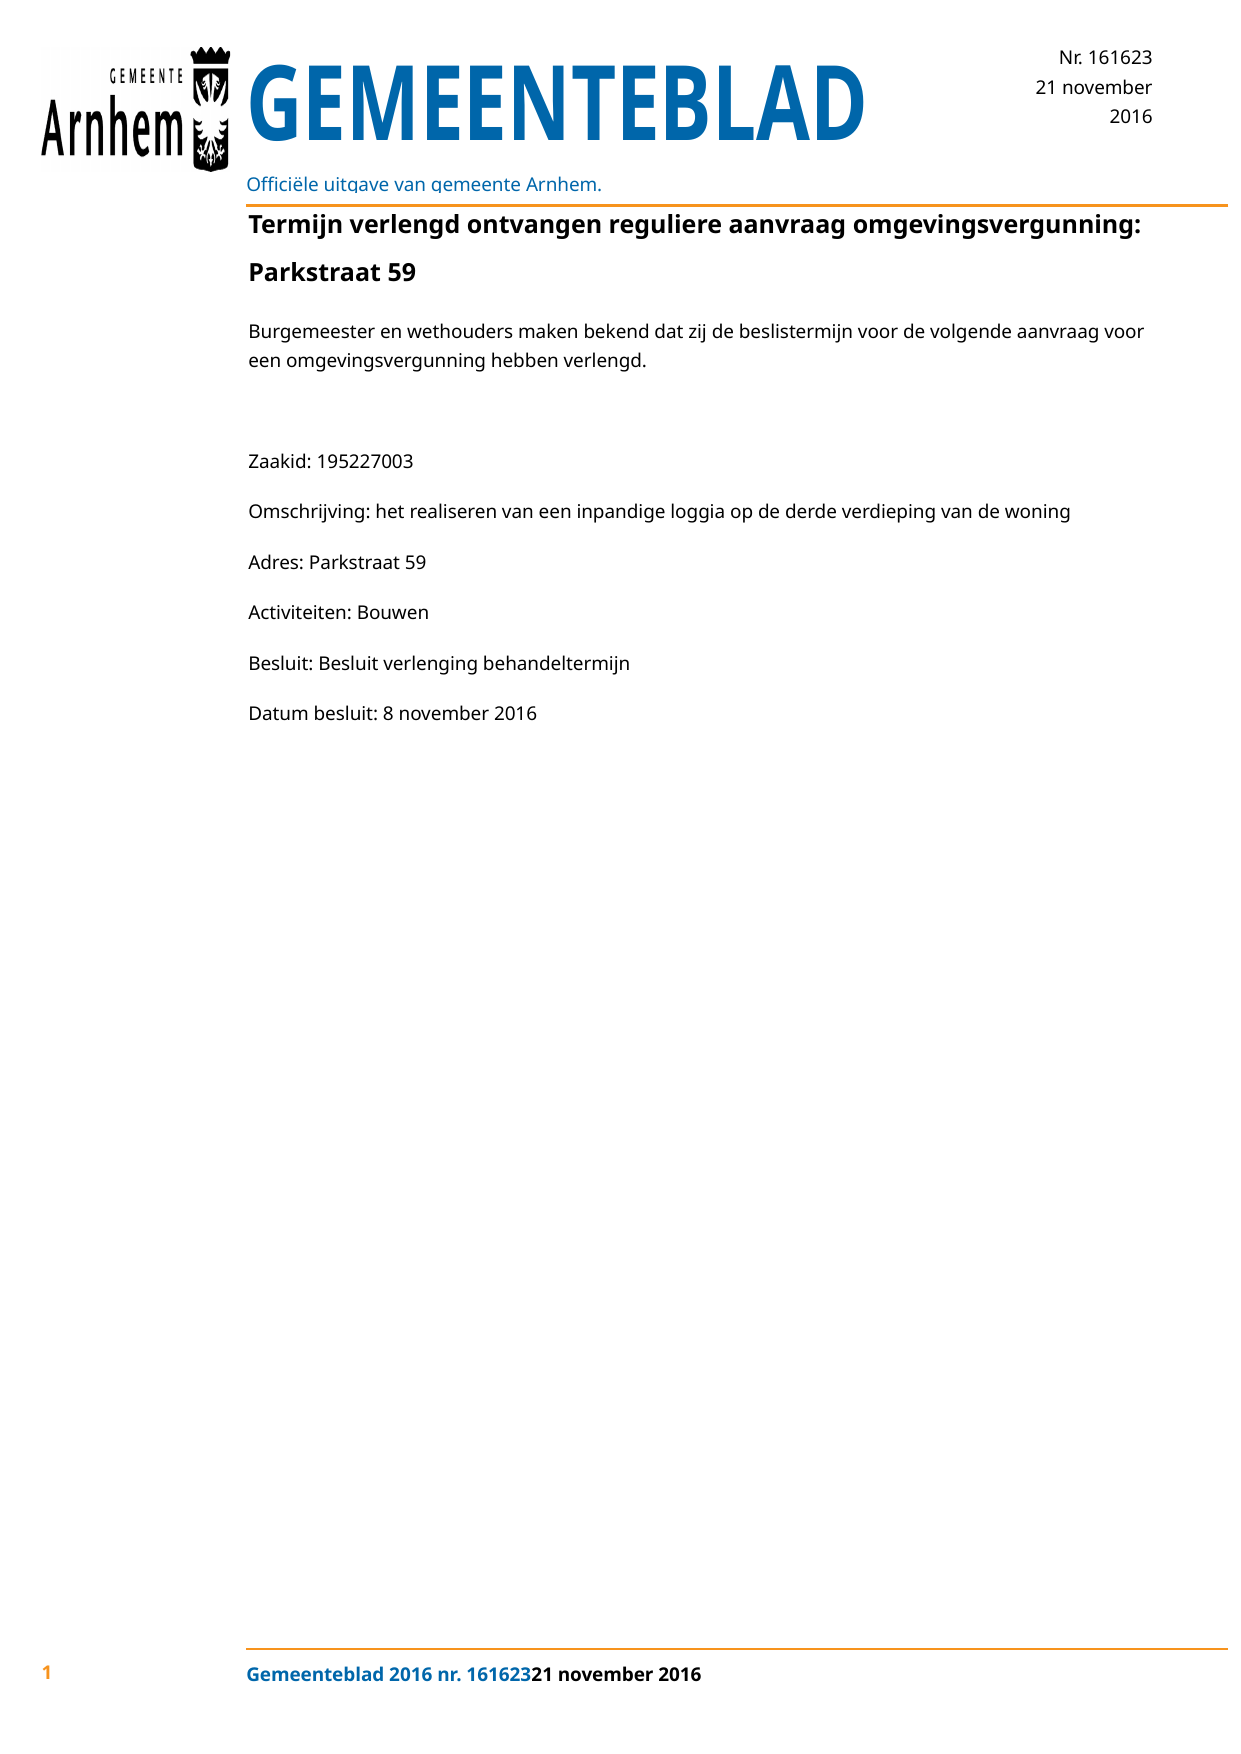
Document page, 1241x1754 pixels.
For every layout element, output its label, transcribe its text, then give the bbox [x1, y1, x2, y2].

text Termijn verlengd ontvangen reguliere aanvraag omgevingsvergunning: Parkstraat 59 [248, 207, 1152, 288]
text Activiteiten: Bouwen [248, 599, 1152, 625]
text Adres: Parkstraat 59 [248, 549, 1152, 575]
text Zaakid: 195227003 [248, 448, 1152, 474]
text Burgemeester en wethouders maken bekend dat zij de beslistermijn voor de volgende aanvraag voor een omgevingsvergunning hebben verlengd. [248, 318, 1152, 373]
text Besluit: Besluit verlenging behandeltermijn [248, 650, 1152, 676]
picture [41, 47, 231, 172]
text Omschrijving: het realiseren van een inpandige loggia op de derde verdieping van de woning [248, 499, 1152, 524]
text Datum besluit: 8 november 2016 [248, 700, 1152, 726]
